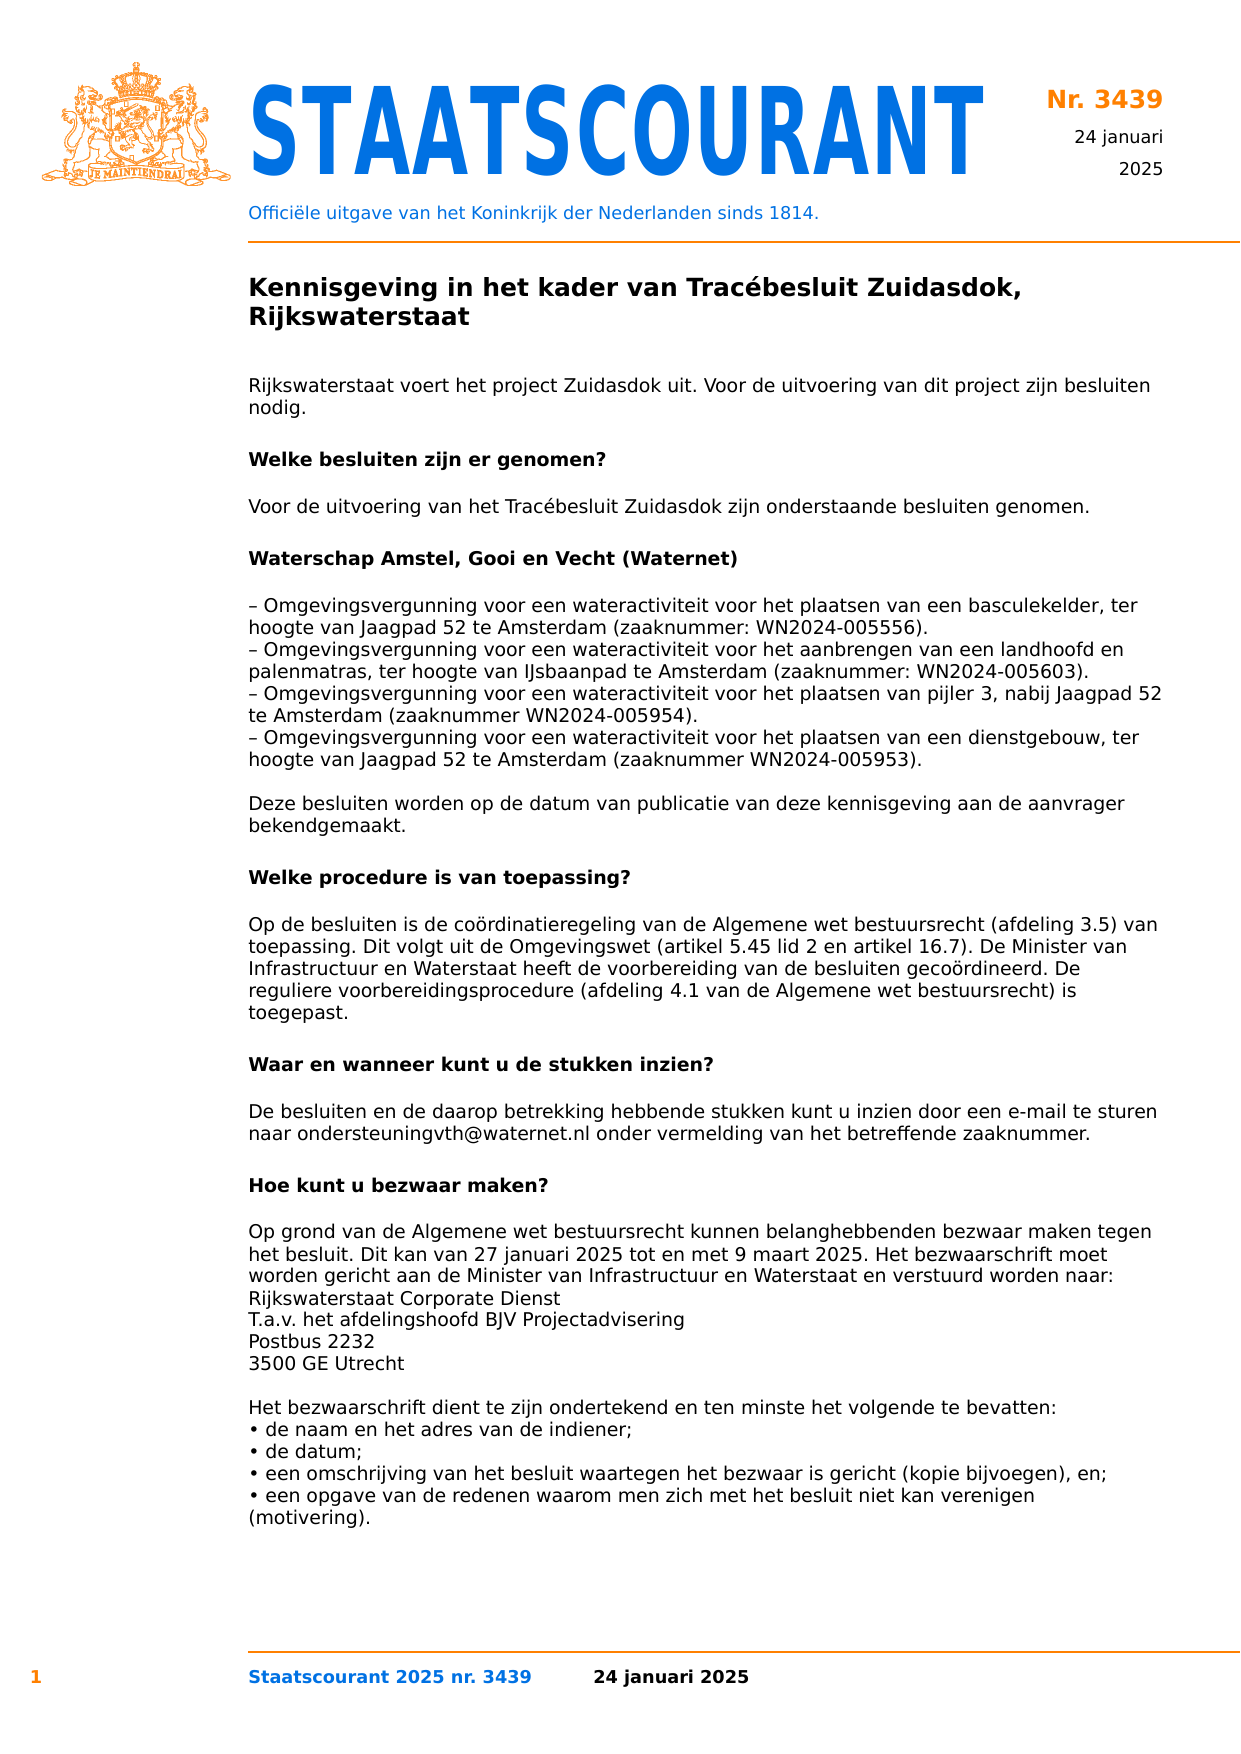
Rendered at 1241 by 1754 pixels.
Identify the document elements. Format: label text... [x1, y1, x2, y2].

subtitle Welke besluiten zijn er genomen? [248, 449, 1163, 471]
table_cell 24 januari [998, 121, 1240, 153]
table_header [25, 62, 248, 241]
subtitle Welke procedure is van toepassing? [248, 867, 1163, 889]
text Rijkswaterstaat Corporate Dienst [248, 1287, 1163, 1309]
text • de datum; [248, 1441, 1163, 1463]
table_header STAATSCOURANT [248, 62, 998, 203]
subtitle Hoe kunt u bezwaar maken? [248, 1174, 1163, 1196]
text T.a.v. het afdelingshoofd BJV Projectadvisering [248, 1309, 1163, 1331]
text • de naam en het adres van de indiener; [248, 1419, 1163, 1441]
text – Omgevingsvergunning voor een wateractiviteit voor het aanbrengen van een landhoofd en palenmatras, ter hoogte van IJsbaanpad te Amsterdam (zaaknummer: WN2024-005603). [248, 639, 1163, 683]
text Postbus 2232 [248, 1331, 1163, 1353]
subtitle Waterschap Amstel, Gooi en Vecht (Waternet) [248, 548, 1163, 570]
text – Omgevingsvergunning voor een wateractiviteit voor het plaatsen van pijler 3, nabij Jaagpad 52 te Amsterdam (zaaknummer WN2024-005954). [248, 683, 1163, 727]
table_header Nr. 3439 [998, 62, 1240, 121]
text Deze besluiten worden op de datum van publicatie van deze kennisgeving aan de aanvrager bekendgemaakt. [248, 793, 1163, 837]
text Op grond van de Algemene wet bestuursrecht kunnen belanghebbenden bezwaar maken tegen het besluit. Dit kan van 27 januari 2025 tot en met 9 maart 2025. Het bezwaarschrift moet worden gericht aan de Minister van Infrastructuur en Waterstaat en verstuurd worden naar: [248, 1221, 1163, 1287]
text • een opgave van de redenen waarom men zich met het besluit niet kan verenigen (motivering). [248, 1485, 1163, 1529]
text Voor de uitvoering van het Tracébesluit Zuidasdok zijn onderstaande besluiten genomen. [248, 496, 1163, 518]
text Rijkswaterstaat voert het project Zuidasdok uit. Voor de uitvoering van dit project zijn besluiten nodig. [248, 375, 1163, 419]
text Het bezwaarschrift dient te zijn ondertekend en ten minste het volgende te bevatten: [248, 1397, 1163, 1419]
subtitle Kennisgeving in het kader van Tracébesluit Zuidasdok, Rijkswaterstaat [248, 273, 1163, 331]
text • een omschrijving van het besluit waartegen het bezwaar is gericht (kopie bijvoegen), en; [248, 1463, 1163, 1485]
table_cell Officiële uitgave van het Koninkrijk der Nederlanden sinds 1814. [248, 203, 1240, 241]
text – Omgevingsvergunning voor een wateractiviteit voor het plaatsen van een dienstgebouw, ter hoogte van Jaagpad 52 te Amsterdam (zaaknummer WN2024-005953). [248, 727, 1163, 771]
picture [41, 62, 231, 186]
subtitle Waar en wanneer kunt u de stukken inzien? [248, 1053, 1163, 1076]
text – Omgevingsvergunning voor een wateractiviteit voor het plaatsen van een basculekelder, ter hoogte van Jaagpad 52 te Amsterdam (zaaknummer: WN2024-005556). [248, 595, 1163, 639]
text De besluiten en de daarop betrekking hebbende stukken kunt u inzien door een e-mail te sturen naar ondersteuningvth@waternet.nl onder vermelding van het betreffende zaaknummer. [248, 1101, 1163, 1144]
text Op de besluiten is de coördinatieregeling van de Algemene wet bestuursrecht (afdeling 3.5) van toepassing. Dit volgt uit de Omgevingswet (artikel 5.45 lid 2 en artikel 16.7). De Minister van Infrastructuur en Waterstaat heeft de voorbereiding van de besluiten gecoördineerd. De reguliere voorbereidingsprocedure (afdeling 4.1 van de Algemene wet bestuursrecht) is toegepast. [248, 914, 1163, 1023]
table_cell 2025 [998, 153, 1240, 203]
text 3500 GE Utrecht [248, 1353, 1163, 1375]
